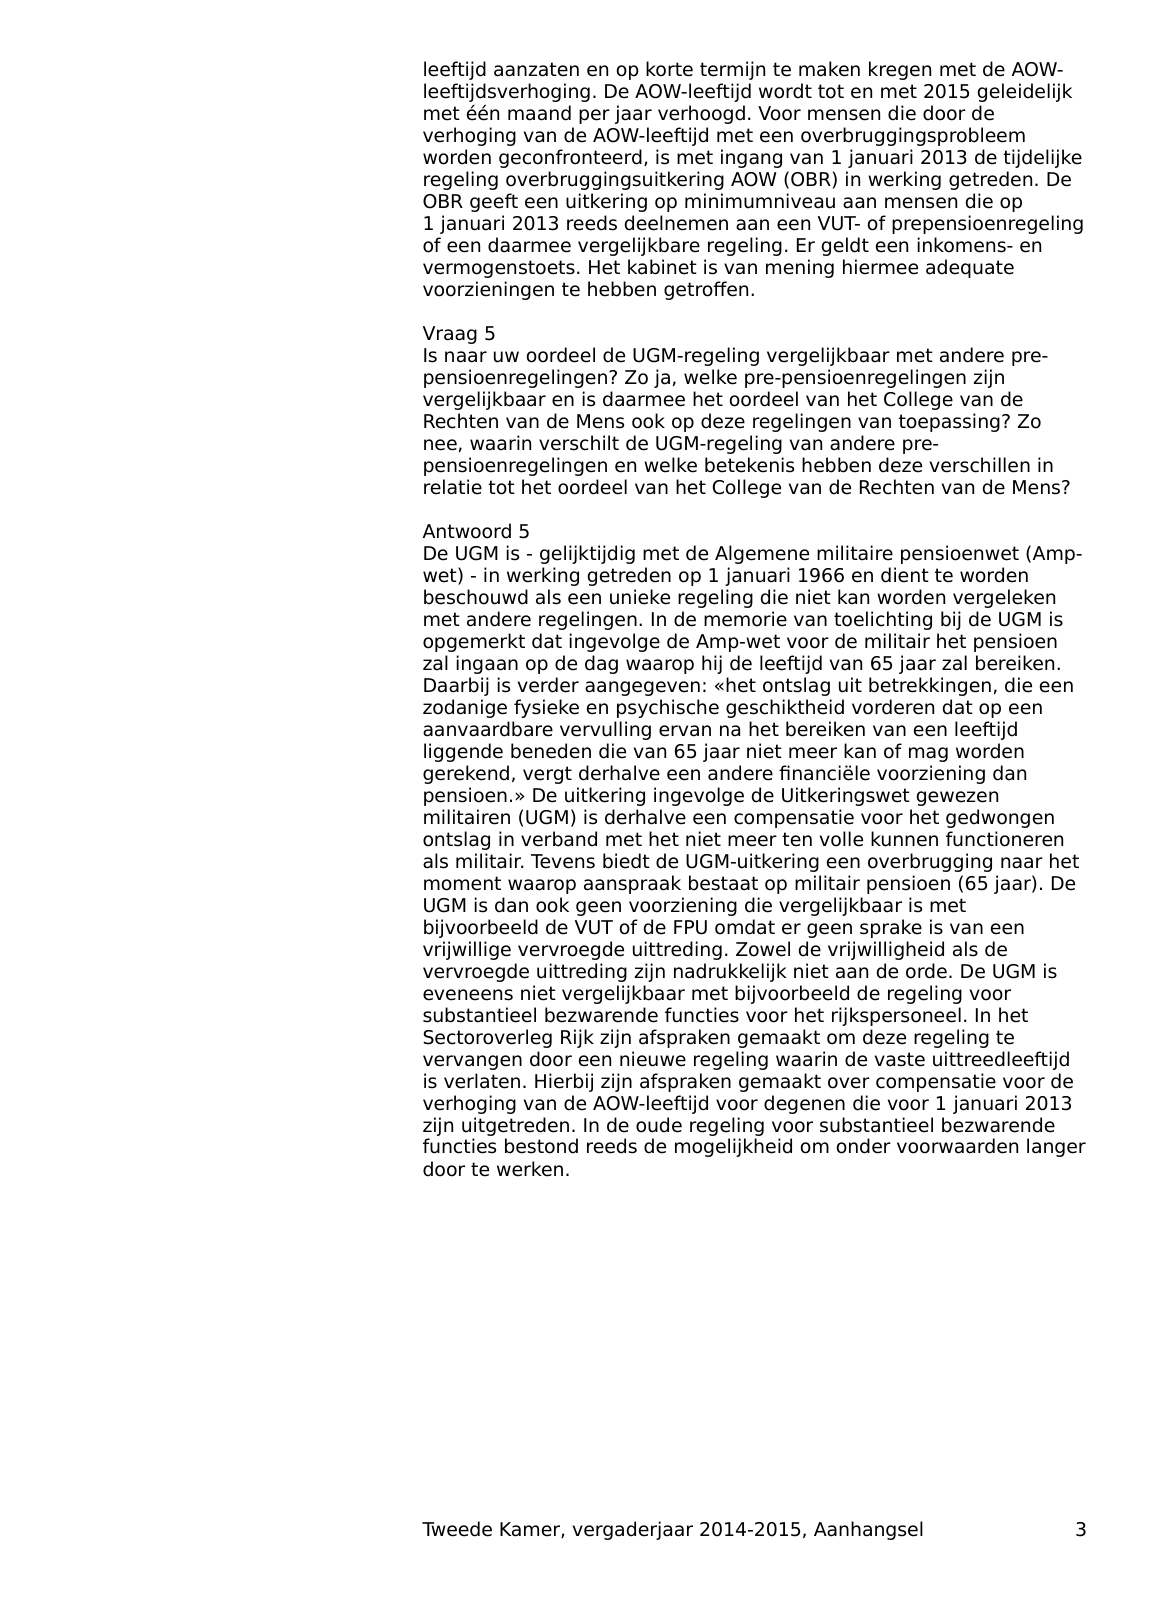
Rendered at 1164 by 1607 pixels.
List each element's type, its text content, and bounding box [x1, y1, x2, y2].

text Antwoord 5 [422, 521, 1087, 543]
text leeftijd aanzaten en op korte termijn te maken kregen met de AOW-leeftijdsverhoging. De AOW-leeftijd wordt tot en met 2015 geleidelijk met één maand per jaar verhoogd. Voor mensen die door de verhoging van de AOW-leeftijd met een overbruggingsprobleem worden geconfronteerd, is met ingang van 1 januari 2013 de tijdelijke regeling overbruggingsuitkering AOW (OBR) in werking getreden. De OBR geeft een uitkering op minimumniveau aan mensen die op 1 januari 2013 reeds deelnemen aan een VUT- of prepensioenregeling of een daarmee vergelijkbare regeling. Er geldt een inkomens- en vermogenstoets. Het kabinet is van mening hiermee adequate voorzieningen te hebben getroffen. [422, 59, 1087, 301]
text Is naar uw oordeel de UGM-regeling vergelijkbaar met andere pre-pensioenregelingen? Zo ja, welke pre-pensioenregelingen zijn vergelijkbaar en is daarmee het oordeel van het College van de Rechten van de Mens ook op deze regelingen van toepassing? Zo nee, waarin verschilt de UGM-regeling van andere pre-pensioenregelingen en welke betekenis hebben deze verschillen in relatie tot het oordeel van het College van de Rechten van de Mens? [422, 345, 1087, 499]
text De UGM is - gelijktijdig met de Algemene militaire pensioenwet (Amp-wet) - in werking getreden op 1 januari 1966 en dient te worden beschouwd als een unieke regeling die niet kan worden vergeleken met andere regelingen. In de memorie van toelichting bij de UGM is opgemerkt dat ingevolge de Amp-wet voor de militair het pensioen zal ingaan op de dag waarop hij de leeftijd van 65 jaar zal bereiken. Daarbij is verder aangegeven: «het ontslag uit betrekkingen, die een zodanige fysieke en psychische geschiktheid vorderen dat op een aanvaardbare vervulling ervan na het bereiken van een leeftijd liggende beneden die van 65 jaar niet meer kan of mag worden gerekend, vergt derhalve een andere financiële voorziening dan pensioen.» De uitkering ingevolge de Uitkeringswet gewezen militairen (UGM) is derhalve een compensatie voor het gedwongen ontslag in verband met het niet meer ten volle kunnen functioneren als militair. Tevens biedt de UGM-uitkering een overbrugging naar het moment waarop aanspraak bestaat op militair pensioen (65 jaar). De UGM is dan ook geen voorziening die vergelijkbaar is met bijvoorbeeld de VUT of de FPU omdat er geen sprake is van een vrijwillige vervroegde uittreding. Zowel de vrijwilligheid als de vervroegde uittreding zijn nadrukkelijk niet aan de orde. De UGM is eveneens niet vergelijkbaar met bijvoorbeeld de regeling voor substantieel bezwarende functies voor het rijkspersoneel. In het Sectoroverleg Rijk zijn afspraken gemaakt om deze regeling te vervangen door een nieuwe regeling waarin de vaste uittreedleeftijd is verlaten. Hierbij zijn afspraken gemaakt over compensatie voor de verhoging van de AOW-leeftijd voor degenen die voor 1 januari 2013 zijn uitgetreden. In de oude regeling voor substantieel bezwarende functies bestond reeds de mogelijkheid om onder voorwaarden langer door te werken. [422, 543, 1087, 1180]
text Vraag 5 [422, 323, 1087, 345]
